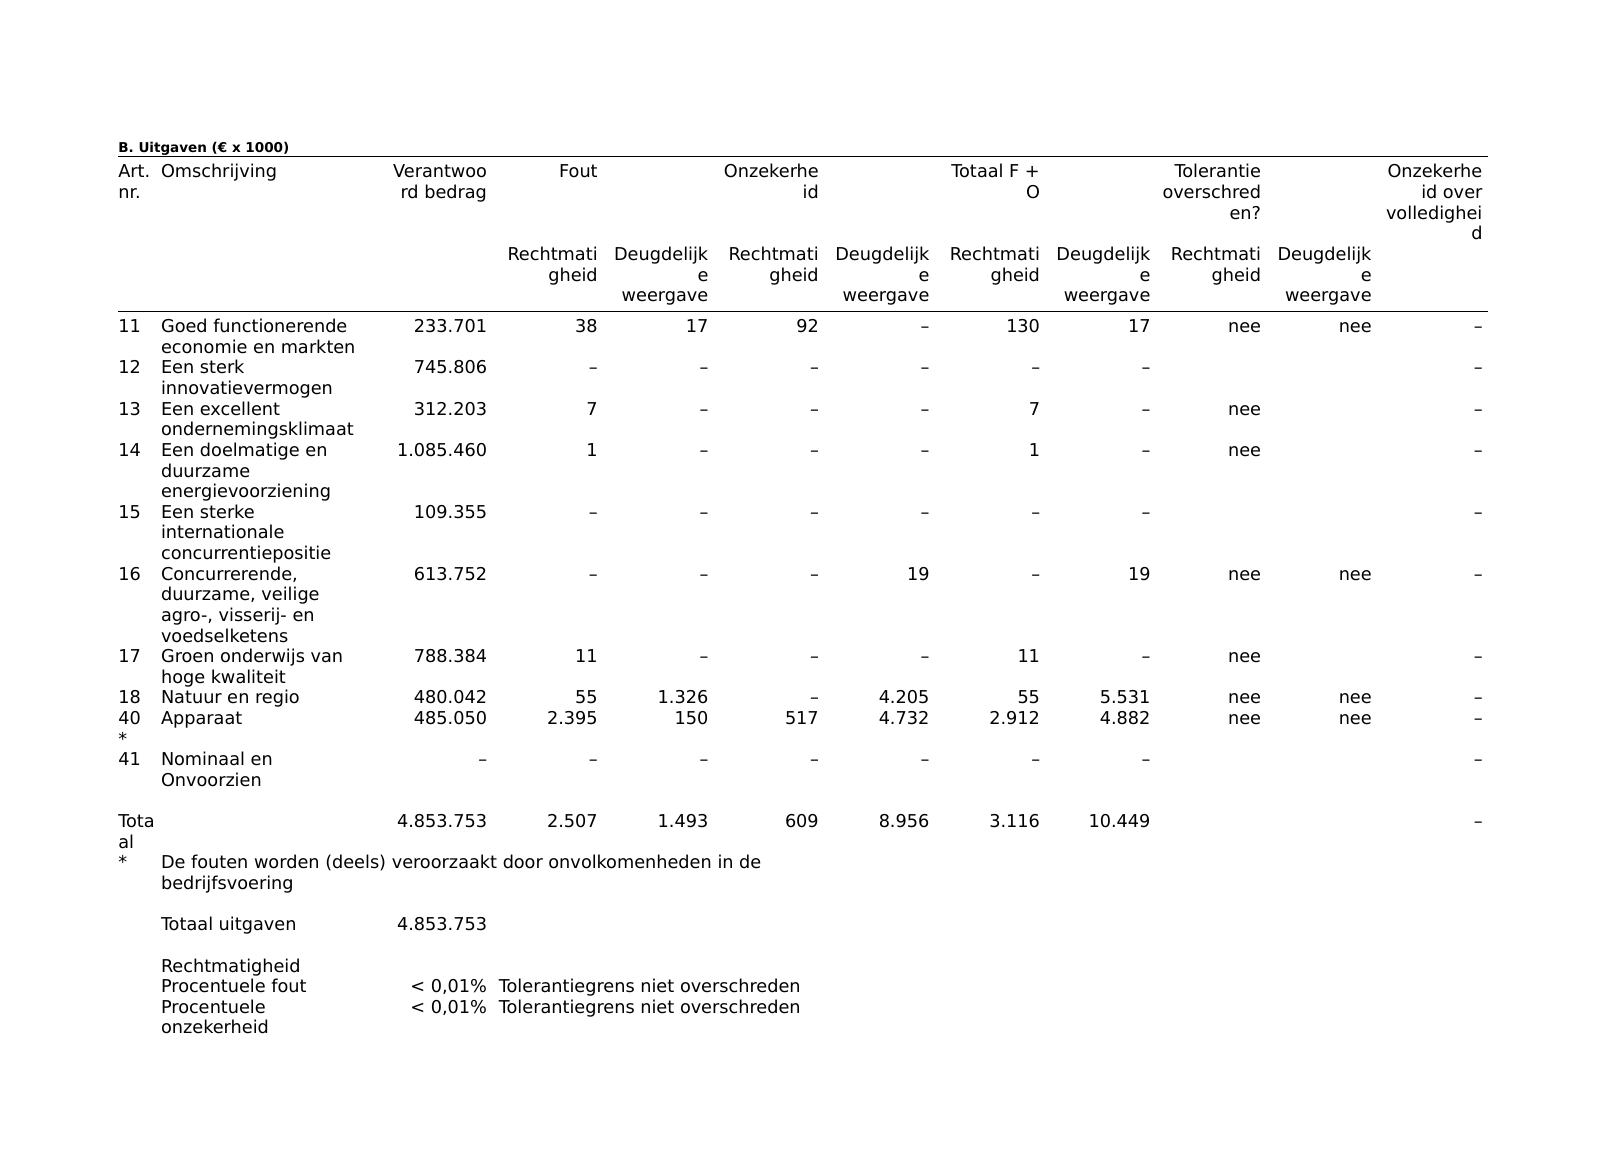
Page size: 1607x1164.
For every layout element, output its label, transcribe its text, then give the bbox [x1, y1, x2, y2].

table_cell [118, 894, 155, 914]
table_cell Deugdelijke weergave [603, 244, 714, 311]
table_cell [603, 914, 714, 935]
table_cell Omschrijving [155, 157, 382, 244]
table_cell – [825, 502, 935, 564]
table_cell [118, 244, 155, 311]
table_cell [155, 244, 382, 311]
table_cell Procentuele fout [155, 976, 382, 997]
table_cell Onzekerheid over volledigheid [1377, 157, 1488, 244]
table_cell 312.203 [382, 399, 493, 440]
table_cell [118, 791, 155, 811]
table_cell 14 [118, 440, 155, 502]
table_cell 55 [935, 688, 1046, 708]
table_cell 92 [714, 312, 824, 357]
table_cell [1267, 646, 1377, 687]
table_cell 609 [714, 811, 824, 852]
table_cell [935, 935, 1046, 956]
table_cell [603, 956, 714, 976]
table_cell – [825, 399, 935, 440]
table_header B. Uitgaven (€ x 1000) [118, 140, 1488, 156]
table_cell – [382, 749, 493, 791]
table_cell 233.701 [382, 312, 493, 357]
table_cell [1046, 894, 1156, 914]
table_cell – [935, 502, 1046, 564]
table_cell [1267, 502, 1377, 564]
table_cell [603, 791, 714, 811]
table_cell – [1377, 358, 1488, 399]
table_cell 10.449 [1046, 811, 1156, 852]
table_cell Verantwoord bedrag [382, 157, 493, 244]
table_cell [493, 956, 603, 976]
table_cell Apparaat [155, 708, 382, 749]
table_cell [493, 894, 603, 914]
table_cell [1267, 997, 1377, 1038]
table_cell Een sterke internationale concurrentiepositie [155, 502, 382, 564]
table_cell < 0,01% [382, 997, 493, 1038]
table_cell [155, 791, 382, 811]
table_cell [825, 914, 935, 935]
table_cell Deugdelijke weergave [1046, 244, 1156, 311]
table_cell Deugdelijke weergave [825, 244, 935, 311]
table_cell [1156, 956, 1267, 976]
table_cell Een sterk innovatievermogen [155, 358, 382, 399]
table_cell 41 [118, 749, 155, 791]
table_cell – [935, 749, 1046, 791]
table_cell – [714, 399, 824, 440]
table_cell [714, 791, 824, 811]
table_cell [493, 935, 603, 956]
table_cell – [1377, 811, 1488, 852]
table_cell nee [1156, 708, 1267, 749]
table_cell [1267, 935, 1377, 956]
table_cell [1377, 935, 1488, 956]
table_cell – [603, 502, 714, 564]
table_cell – [1046, 399, 1156, 440]
table_cell [1046, 157, 1156, 244]
table_cell 11 [935, 646, 1046, 687]
table_cell < 0,01% [382, 976, 493, 997]
table_cell Rechtmatigheid [493, 244, 603, 311]
table_cell 4.205 [825, 688, 935, 708]
table_cell nee [1156, 440, 1267, 502]
table_cell [935, 914, 1046, 935]
table_cell – [1377, 399, 1488, 440]
table_cell [714, 914, 824, 935]
table_cell – [1377, 564, 1488, 646]
table_cell nee [1156, 312, 1267, 357]
table_cell [825, 791, 935, 811]
table_cell Tolerantiegrens niet overschreden [493, 976, 1267, 997]
table_cell 2.507 [493, 811, 603, 852]
table_cell – [603, 358, 714, 399]
table_cell Totaal uitgaven [155, 914, 382, 935]
table_cell Goed functionerende economie en markten [155, 312, 382, 357]
table_cell 16 [118, 564, 155, 646]
table_cell [1377, 853, 1488, 894]
table_cell 11 [493, 646, 603, 687]
table_cell [935, 853, 1046, 894]
table_cell 7 [935, 399, 1046, 440]
table_cell 11 [118, 312, 155, 357]
table_cell 17 [118, 646, 155, 687]
table_cell nee [1267, 688, 1377, 708]
table_cell 1 [493, 440, 603, 502]
table_cell 13 [118, 399, 155, 440]
table_cell [1377, 244, 1488, 311]
table_cell – [714, 564, 824, 646]
table_cell [1046, 914, 1156, 935]
table_cell – [1377, 708, 1488, 749]
table_cell nee [1267, 564, 1377, 646]
table_cell 17 [603, 312, 714, 357]
table_cell – [1377, 440, 1488, 502]
table_cell [714, 894, 824, 914]
table_cell 15 [118, 502, 155, 564]
table_cell [1267, 853, 1377, 894]
table_cell [1156, 502, 1267, 564]
table_cell [155, 935, 382, 956]
table_cell [1267, 791, 1377, 811]
table_cell nee [1156, 646, 1267, 687]
table_cell [1156, 811, 1267, 852]
table_cell 2.912 [935, 708, 1046, 749]
table_cell 613.752 [382, 564, 493, 646]
table_cell [118, 956, 155, 976]
table_cell 2.395 [493, 708, 603, 749]
table_cell nee [1156, 688, 1267, 708]
table_cell 5.531 [1046, 688, 1156, 708]
table_cell – [603, 564, 714, 646]
table_cell * [118, 853, 155, 894]
table_cell [1156, 853, 1267, 894]
table_cell Totaal F + O [935, 157, 1046, 244]
table_cell [155, 894, 382, 914]
table_cell – [935, 564, 1046, 646]
table_cell [1046, 853, 1156, 894]
table_cell 7 [493, 399, 603, 440]
table_cell Art. nr. [118, 157, 155, 244]
table_cell [1156, 358, 1267, 399]
table_cell – [603, 440, 714, 502]
table_cell Concurrerende, duurzame, veilige agro-, visserij- en voedselketens [155, 564, 382, 646]
table_cell 4.882 [1046, 708, 1156, 749]
table_cell 4.853.753 [382, 811, 493, 852]
table_cell 130 [935, 312, 1046, 357]
table_cell 517 [714, 708, 824, 749]
table_cell [603, 157, 714, 244]
table_cell Onzekerheid [714, 157, 824, 244]
table_cell – [493, 358, 603, 399]
table_cell 480.042 [382, 688, 493, 708]
table_cell Een doelmatige en duurzame energievoorziening [155, 440, 382, 502]
table_cell [118, 976, 155, 997]
table_cell De fouten worden (deels) veroorzaakt door onvolkomenheden in de bedrijfsvoering [155, 853, 824, 894]
table_cell [1267, 914, 1377, 935]
table_cell – [1377, 749, 1488, 791]
table_cell [1046, 935, 1156, 956]
table_cell 3.116 [935, 811, 1046, 852]
table_cell [1267, 894, 1377, 914]
table_cell nee [1267, 312, 1377, 357]
table_cell [1046, 956, 1156, 976]
table_cell Natuur en regio [155, 688, 382, 708]
table_cell – [1046, 749, 1156, 791]
table_cell Groen onderwijs van hoge kwaliteit [155, 646, 382, 687]
table_cell [1377, 894, 1488, 914]
table_cell [603, 894, 714, 914]
table_cell 8.956 [825, 811, 935, 852]
table_cell – [714, 749, 824, 791]
table_cell [1046, 791, 1156, 811]
table_cell [382, 935, 493, 956]
table_cell [382, 894, 493, 914]
table_cell 1 [935, 440, 1046, 502]
table_cell [825, 157, 935, 244]
table_cell [382, 956, 493, 976]
table_cell Rechtmatigheid [1156, 244, 1267, 311]
table_cell [1377, 997, 1488, 1038]
table_cell [825, 894, 935, 914]
table_cell [1156, 791, 1267, 811]
table_cell 109.355 [382, 502, 493, 564]
table_cell [493, 914, 603, 935]
table_cell [118, 997, 155, 1038]
table_cell – [1377, 502, 1488, 564]
table_cell – [935, 358, 1046, 399]
table_cell [1156, 894, 1267, 914]
table_cell 4.853.753 [382, 914, 493, 935]
table_cell – [493, 502, 603, 564]
table_cell Rechtmatigheid [155, 956, 382, 976]
table_cell 55 [493, 688, 603, 708]
table_cell 4.732 [825, 708, 935, 749]
table_cell [935, 956, 1046, 976]
table_cell [1377, 914, 1488, 935]
table_cell 17 [1046, 312, 1156, 357]
table_cell – [714, 502, 824, 564]
table_cell Fout [493, 157, 603, 244]
table_cell [1156, 935, 1267, 956]
table_cell – [1046, 358, 1156, 399]
table_cell – [603, 749, 714, 791]
table_cell nee [1156, 564, 1267, 646]
table_cell nee [1267, 708, 1377, 749]
table_cell [603, 935, 714, 956]
table_cell – [493, 564, 603, 646]
table_cell 485.050 [382, 708, 493, 749]
table_cell 40 * [118, 708, 155, 749]
table_cell Procentuele onzekerheid [155, 997, 382, 1038]
table_cell 19 [825, 564, 935, 646]
table_cell – [1046, 502, 1156, 564]
table_cell – [825, 440, 935, 502]
table_cell [825, 853, 935, 894]
table_cell – [825, 312, 935, 357]
table_cell [825, 956, 935, 976]
table_cell 19 [1046, 564, 1156, 646]
table_cell 18 [118, 688, 155, 708]
table_cell – [825, 646, 935, 687]
table_cell Rechtmatigheid [935, 244, 1046, 311]
table_cell [1377, 976, 1488, 997]
table_cell Rechtmatigheid [714, 244, 824, 311]
table_cell – [1046, 646, 1156, 687]
table_cell [935, 791, 1046, 811]
table_cell [1267, 976, 1377, 997]
table_cell Tolerantie overschreden? [1156, 157, 1267, 244]
table_cell 1.326 [603, 688, 714, 708]
table_cell [1267, 749, 1377, 791]
table_cell Deugdelijke weergave [1267, 244, 1377, 311]
table_cell [935, 894, 1046, 914]
table_cell [1377, 956, 1488, 976]
table_cell – [1377, 688, 1488, 708]
table_cell – [603, 399, 714, 440]
table_cell – [825, 749, 935, 791]
table_cell – [493, 749, 603, 791]
table_cell Totaal [118, 811, 155, 852]
table_cell [714, 956, 824, 976]
table_cell [1156, 749, 1267, 791]
table_cell [118, 914, 155, 935]
table_cell – [1377, 646, 1488, 687]
table_cell [825, 935, 935, 956]
table_cell [1267, 956, 1377, 976]
table_cell – [714, 646, 824, 687]
table_cell 788.384 [382, 646, 493, 687]
table_cell Een excellent ondernemingsklimaat [155, 399, 382, 440]
table_cell [1267, 358, 1377, 399]
table_cell – [714, 440, 824, 502]
table_cell [1156, 914, 1267, 935]
table_cell – [825, 358, 935, 399]
table_cell 38 [493, 312, 603, 357]
table_cell [714, 935, 824, 956]
table_cell [382, 244, 493, 311]
table_cell [155, 811, 382, 852]
table_cell 150 [603, 708, 714, 749]
table_cell [1377, 791, 1488, 811]
table_cell [118, 935, 155, 956]
table_cell – [1377, 312, 1488, 357]
table_cell 1.493 [603, 811, 714, 852]
table_cell [382, 791, 493, 811]
table_cell – [714, 688, 824, 708]
table_cell [1267, 440, 1377, 502]
table_cell [1267, 399, 1377, 440]
table_cell [1267, 157, 1377, 244]
table_cell [1267, 811, 1377, 852]
table_cell [493, 791, 603, 811]
table_cell Tolerantiegrens niet overschreden [493, 997, 1267, 1038]
table_cell 12 [118, 358, 155, 399]
table_cell nee [1156, 399, 1267, 440]
table_cell – [1046, 440, 1156, 502]
table_cell – [714, 358, 824, 399]
table_cell 745.806 [382, 358, 493, 399]
table_cell – [603, 646, 714, 687]
table_cell Nominaal en Onvoorzien [155, 749, 382, 791]
table_cell 1.085.460 [382, 440, 493, 502]
